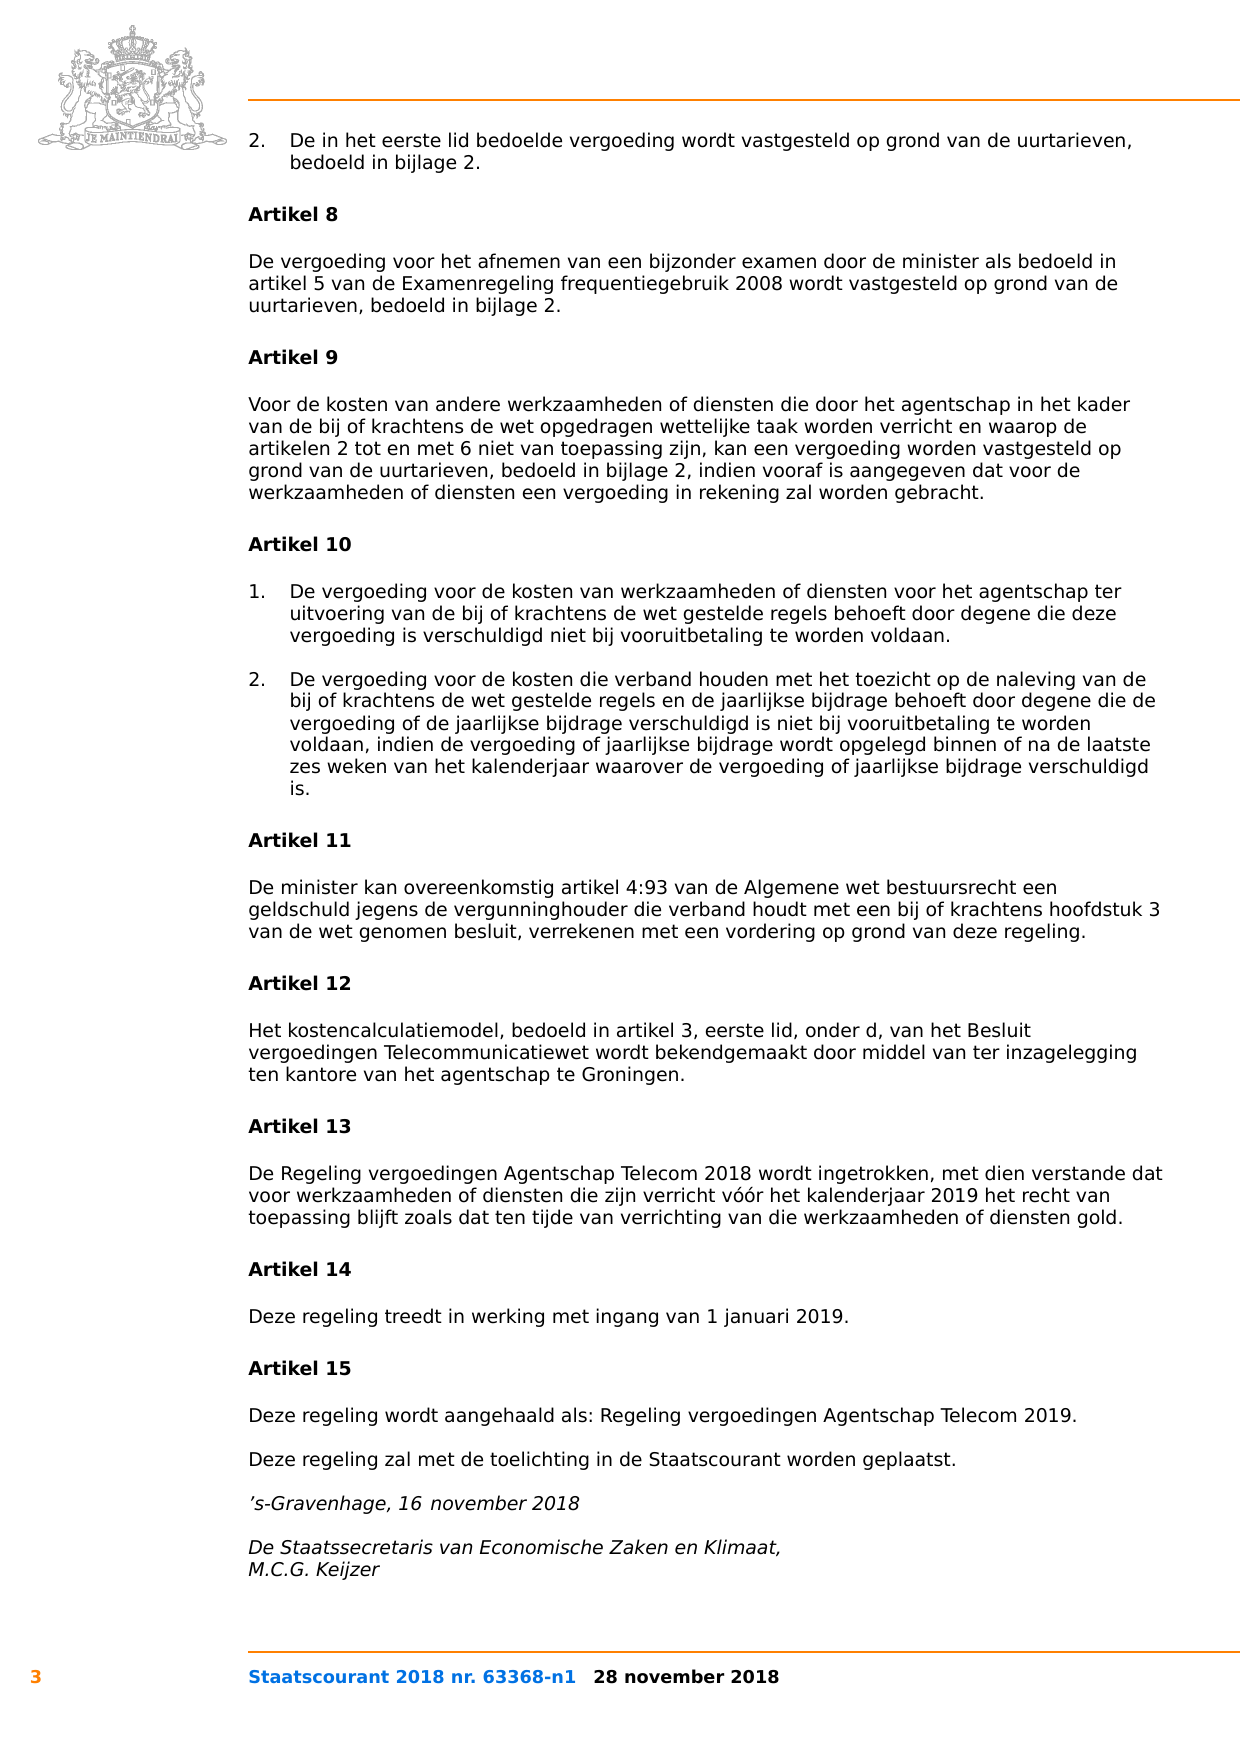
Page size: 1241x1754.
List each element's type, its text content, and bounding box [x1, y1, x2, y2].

text De minister kan overeenkomstig artikel 4:93 van de Algemene wet bestuursrecht een geldschuld jegens de vergunninghouder die verband houdt met een bij of krachtens hoofdstuk 3 van de wet genomen besluit, verrekenen met een vordering op grond van deze regeling. [248, 877, 1163, 943]
text 1. De vergoeding voor de kosten van werkzaamheden of diensten voor het agentschap ter uitvoering van de bij of krachtens de wet gestelde regels behoeft door degene die deze vergoeding is verschuldigd niet bij vooruitbetaling te worden voldaan. [248, 581, 1163, 647]
picture [38, 25, 227, 150]
text Deze regeling zal met de toelichting in de Staatscourant worden geplaatst. [248, 1449, 1163, 1471]
subtitle Artikel 12 [248, 973, 1163, 995]
text Voor de kosten van andere werkzaamheden of diensten die door het agentschap in het kader van de bij of krachtens de wet opgedragen wettelijke taak worden verricht en waarop de artikelen 2 tot en met 6 niet van toepassing zijn, kan een vergoeding worden vastgesteld op grond van de uurtarieven, bedoeld in bijlage 2, indien vooraf is aangegeven dat voor de werkzaamheden of diensten een vergoeding in rekening zal worden gebracht. [248, 394, 1163, 504]
text De Regeling vergoedingen Agentschap Telecom 2018 wordt ingetrokken, met dien verstande dat voor werkzaamheden of diensten die zijn verricht vóór het kalenderjaar 2019 het recht van toepassing blijft zoals dat ten tijde van verrichting van die werkzaamheden of diensten gold. [248, 1163, 1163, 1229]
text Deze regeling treedt in werking met ingang van 1 januari 2019. [248, 1306, 1163, 1328]
text ’s-Gravenhage, 16 november 2018 [248, 1493, 1163, 1515]
subtitle Artikel 11 [248, 830, 1163, 852]
subtitle Artikel 14 [248, 1259, 1163, 1281]
text 2. De in het eerste lid bedoelde vergoeding wordt vastgesteld op grond van de uurtarieven, bedoeld in bijlage 2. [248, 130, 1163, 174]
subtitle Artikel 10 [248, 534, 1163, 556]
subtitle Artikel 8 [248, 204, 1163, 226]
subtitle Artikel 15 [248, 1358, 1163, 1380]
subtitle Artikel 13 [248, 1116, 1163, 1138]
text De Staatssecretaris van Economische Zaken en Klimaat, M.C.G. Keijzer [248, 1537, 1163, 1581]
subtitle Artikel 9 [248, 347, 1163, 369]
text Deze regeling wordt aangehaald als: Regeling vergoedingen Agentschap Telecom 2019. [248, 1405, 1163, 1427]
text Het kostencalculatiemodel, bedoeld in artikel 3, eerste lid, onder d, van het Besluit vergoedingen Telecommunicatiewet wordt bekendgemaakt door middel van ter inzagelegging ten kantore van het agentschap te Groningen. [248, 1020, 1163, 1086]
text De vergoeding voor het afnemen van een bijzonder examen door de minister als bedoeld in artikel 5 van de Examenregeling frequentiegebruik 2008 wordt vastgesteld op grond van de uurtarieven, bedoeld in bijlage 2. [248, 251, 1163, 317]
text 2. De vergoeding voor de kosten die verband houden met het toezicht op de naleving van de bij of krachtens de wet gestelde regels en de jaarlijkse bijdrage behoeft door degene die de vergoeding of de jaarlijkse bijdrage verschuldigd is niet bij vooruitbetaling te worden voldaan, indien de vergoeding of jaarlijkse bijdrage wordt opgelegd binnen of na de laatste zes weken van het kalenderjaar waarover de vergoeding of jaarlijkse bijdrage verschuldigd is. [248, 668, 1163, 800]
